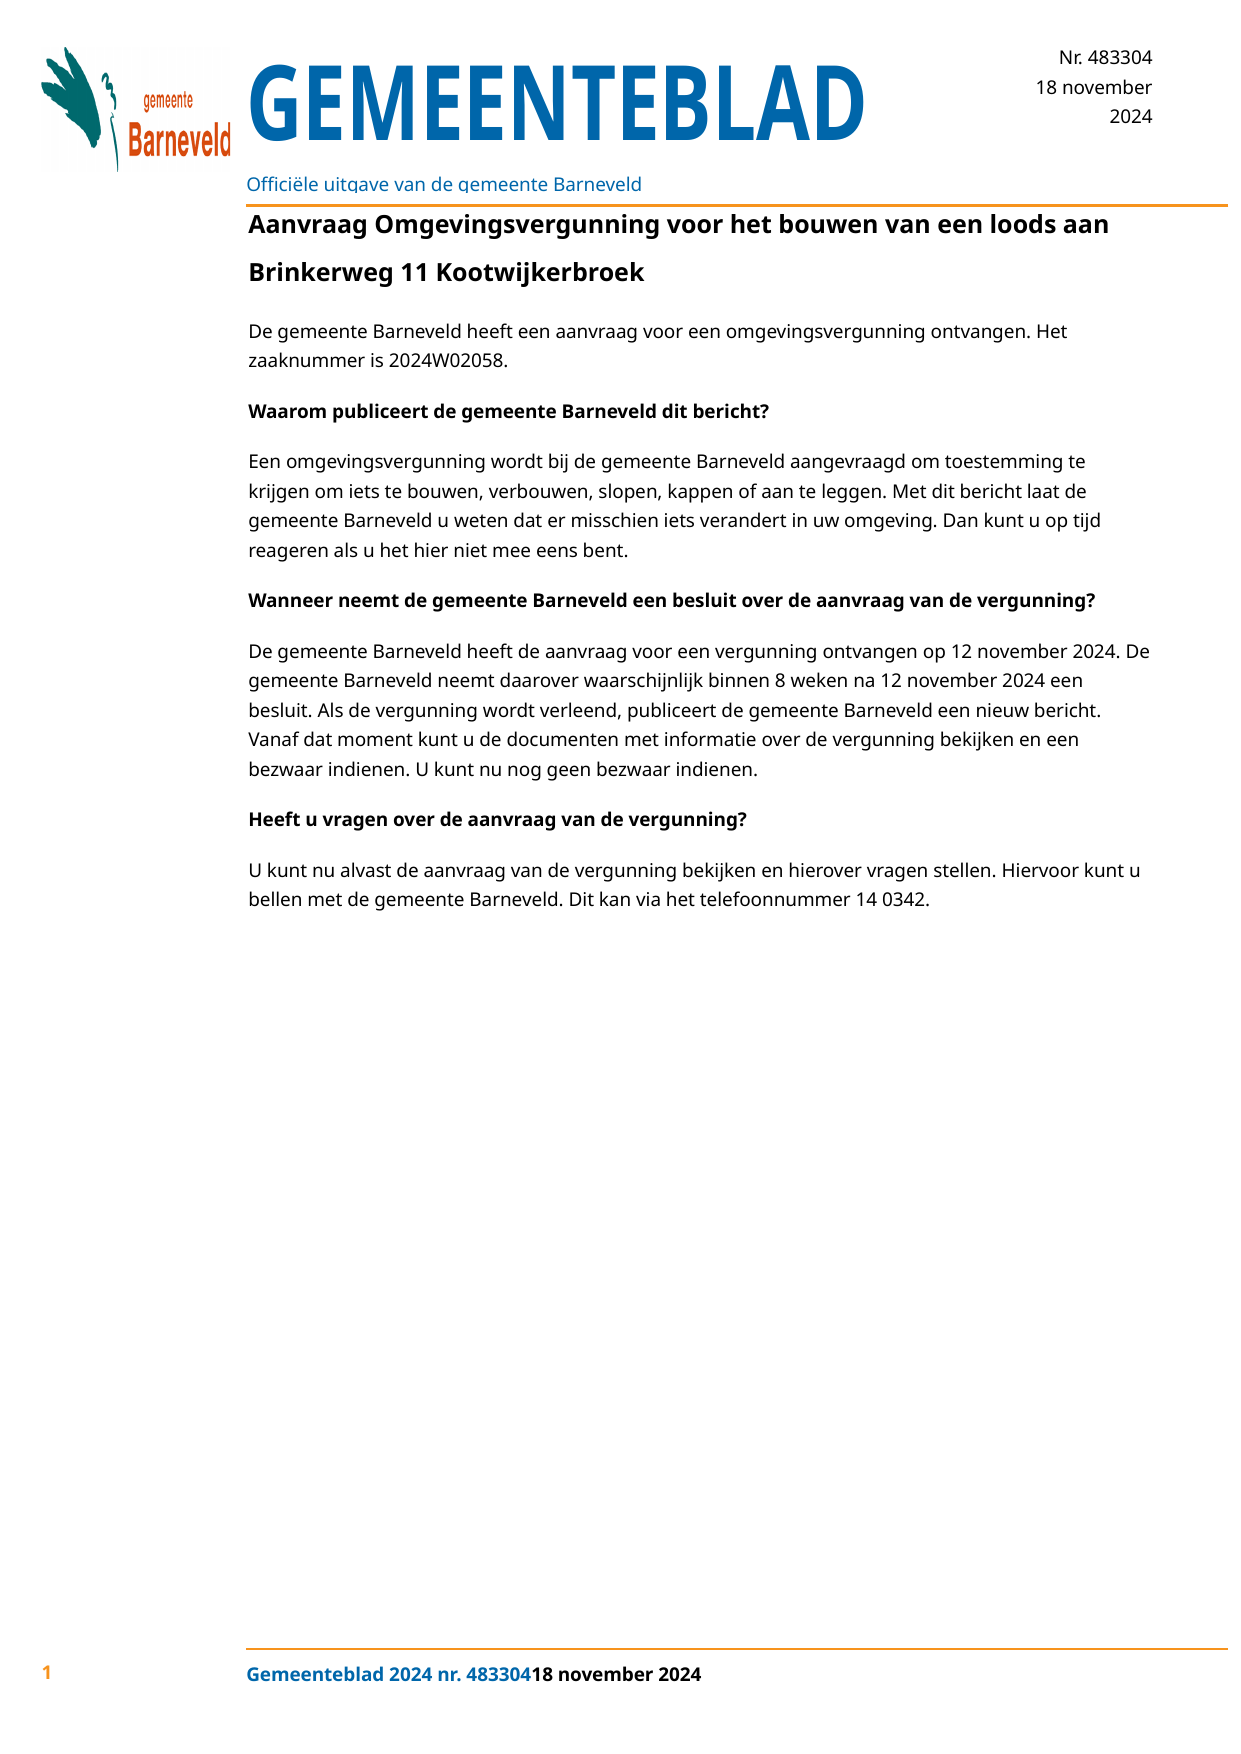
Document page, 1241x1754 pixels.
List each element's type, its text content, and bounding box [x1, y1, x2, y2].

text Een omgevingsvergunning wordt bij de gemeente Barneveld aangevraagd om toestemming te krijgen om iets te bouwen, verbouwen, slopen, kappen of aan te leggen. Met dit bericht laat de gemeente Barneveld u weten dat er misschien iets verandert in uw omgeving. Dan kunt u op tijd reageren als u het hier niet mee eens bent. [248, 448, 1152, 563]
text Wanneer neemt de gemeente Barneveld een besluit over de aanvraag van de vergunning? [248, 587, 1152, 613]
text Heeft u vragen over de aanvraag van de vergunning? [248, 807, 1152, 832]
text U kunt nu alvast de aanvraag van de vergunning bekijken en hierover vragen stellen. Hiervoor kunt u bellen met de gemeente Barneveld. Dit kan via het telefoonnummer 14 0342. [248, 857, 1152, 912]
text Aanvraag Omgevingsvergunning voor het bouwen van een loods aan Brinkerweg 11 Kootwijkerbroek [248, 207, 1152, 288]
picture [41, 47, 231, 172]
text De gemeente Barneveld heeft de aanvraag voor een vergunning ontvangen op 12 november 2024. De gemeente Barneveld neemt daarover waarschijnlijk binnen 8 weken na 12 november 2024 een besluit. Als de vergunning wordt verleend, publiceert de gemeente Barneveld een nieuw bericht. Vanaf dat moment kunt u de documenten met informatie over de vergunning bekijken en een bezwaar indienen. U kunt nu nog geen bezwaar indienen. [248, 638, 1152, 782]
text Waarom publiceert de gemeente Barneveld dit bericht? [248, 398, 1152, 424]
text De gemeente Barneveld heeft een aanvraag voor een omgevingsvergunning ontvangen. Het zaaknummer is 2024W02058. [248, 318, 1152, 373]
